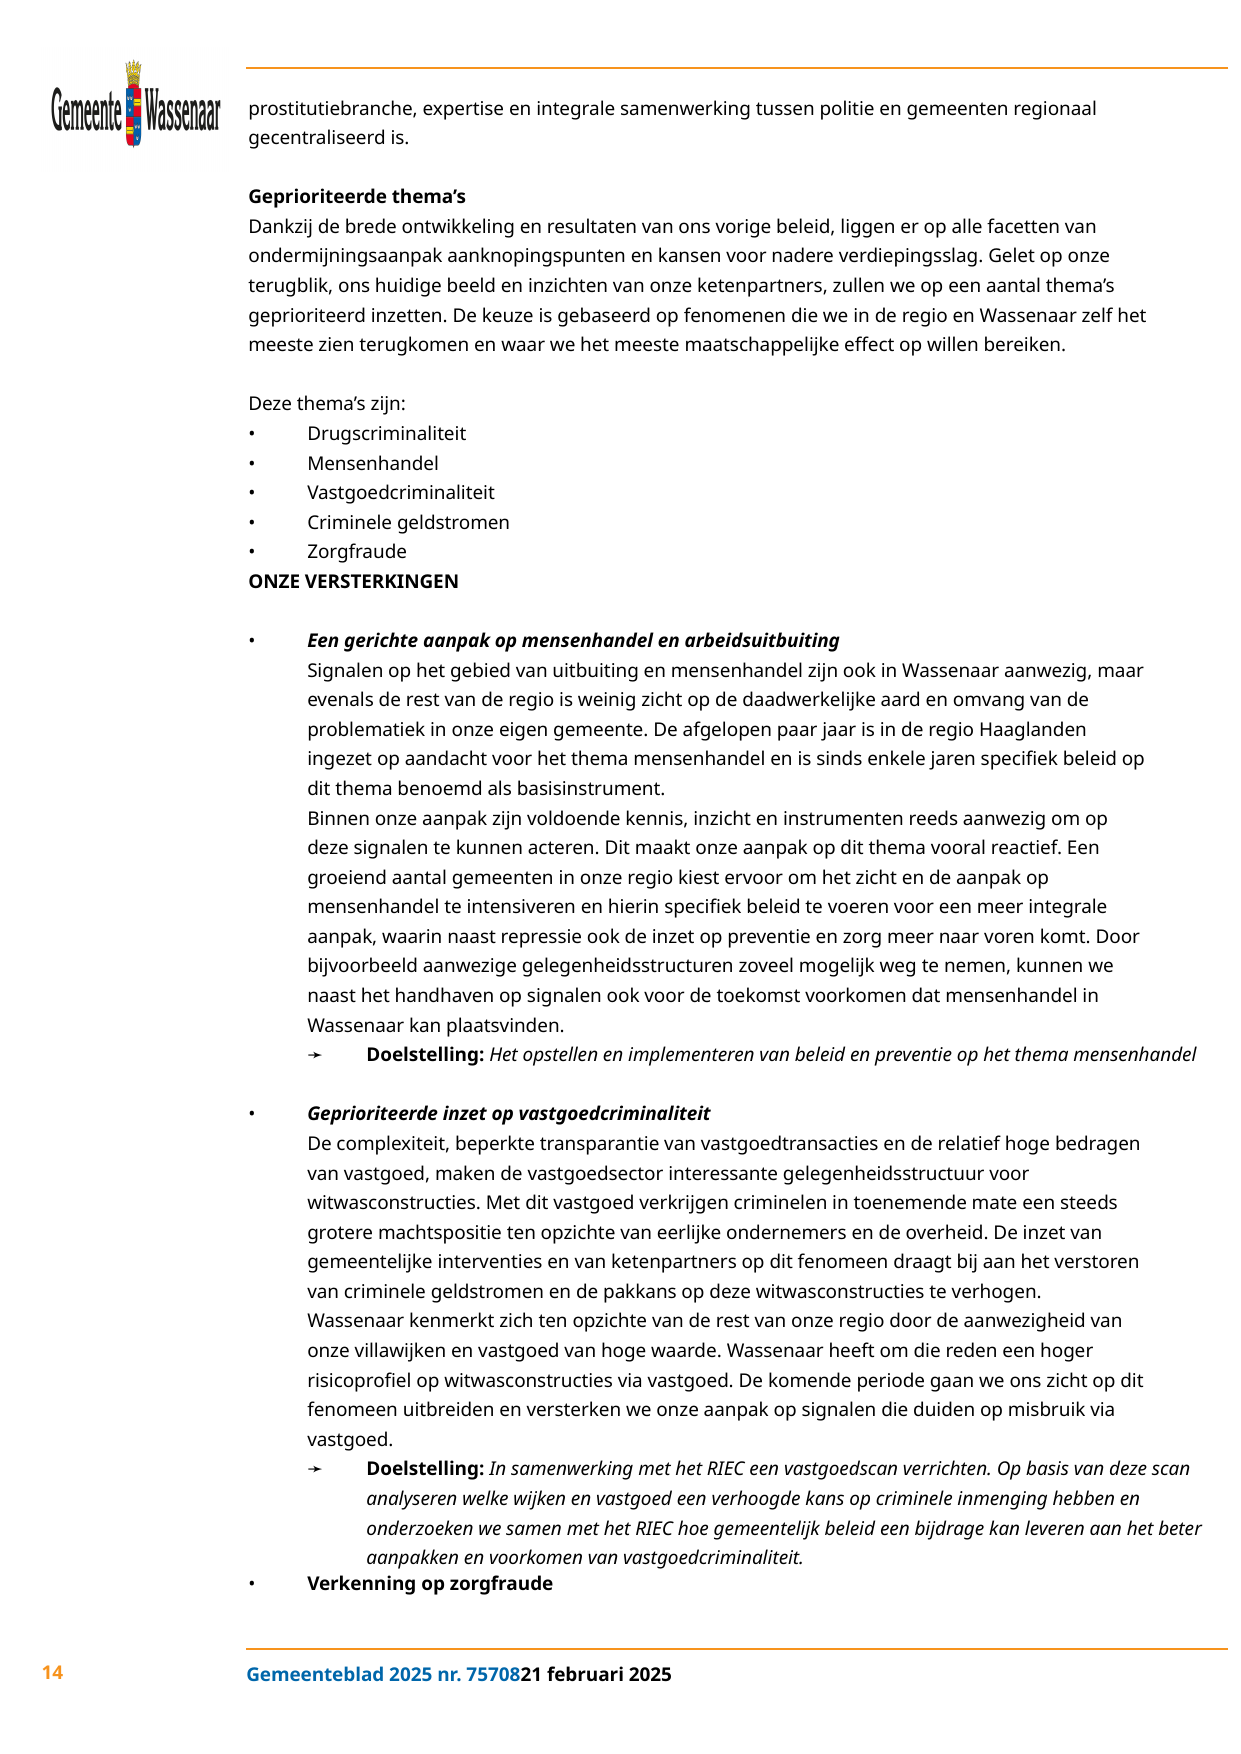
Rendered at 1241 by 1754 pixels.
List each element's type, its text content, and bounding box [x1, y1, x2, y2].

list Geprioriteerde inzet op vastgoedcriminaliteit [248, 1101, 1152, 1126]
text Geprioriteerde thema’s [248, 183, 1152, 209]
list De complexiteit, beperkte transparantie van vastgoedtransacties en de relatief hoge bedragen van vastgoed, maken de vastgoedsector interessante gelegenheidsstructuur voor witwasconstructies. Met dit vastgoed verkrijgen criminelen in toenemende mate een steeds grotere machtspositie ten opzichte van eerlijke ondernemers en de overheid. De inzet van gemeentelijke interventies en van ketenpartners op dit fenomeen draagt bij aan het verstoren van criminele geldstromen en de pakkans op deze witwasconstructies te verhogen. [248, 1130, 1152, 1304]
list Verkenning op zorgfraude [248, 1570, 1152, 1596]
picture [41, 47, 231, 172]
list Vastgoedcriminaliteit [248, 479, 1152, 505]
list Criminele geldstromen [248, 509, 1152, 535]
text prostitutiebranche, expertise en integrale samenwerking tussen politie en gemeenten regionaal gecentraliseerd is. [248, 95, 1152, 150]
list Binnen onze aanpak zijn voldoende kennis, inzicht en instrumenten reeds aanwezig om op deze signalen te kunnen acteren. Dit maakt onze aanpak op dit thema vooral reactief. Een groeiend aantal gemeenten in onze regio kiest ervoor om het zicht en de aanpak op mensenhandel te intensiveren en hierin specifiek beleid te voeren voor een meer integrale aanpak, waarin naast repressie ook de inzet op preventie en zorg meer naar voren komt. Door bijvoorbeeld aanwezige gelegenheidsstructuren zoveel mogelijk weg te nemen, kunnen we naast het handhaven op signalen ook voor de toekomst voorkomen dat mensenhandel in Wassenaar kan plaatsvinden. [248, 805, 1152, 1038]
list Een gerichte aanpak op mensenhandel en arbeidsuitbuiting [248, 627, 1152, 653]
list Wassenaar kenmerkt zich ten opzichte van de rest van onze regio door de aanwezigheid van onze villawijken en vastgoed van hoge waarde. Wassenaar heeft om die reden een hoger risicoprofiel op witwasconstructies via vastgoed. De komende periode gaan we ons zicht op dit fenomeen uitbreiden en versterken we onze aanpak op signalen die duiden op misbruik via vastgoed. [248, 1308, 1152, 1452]
table_header Doelstelling: Het opstellen en implementeren van beleid en preventie op het thema mensenhandel [307, 1042, 1211, 1067]
list Drugscriminaliteit [248, 420, 1152, 446]
text ONZE VERSTERKINGEN [248, 568, 1152, 594]
table_header Doelstelling: In samenwerking met het RIEC een vastgoedscan verrichten. Op basis van deze scan analyseren welke wijken en vastgoed een verhoogde kans op criminele inmenging hebben en onderzoeken we samen met het RIEC hoe gemeentelijk beleid een bijdrage kan leveren aan het beter aanpakken en voorkomen van vastgoedcriminaliteit. [307, 1456, 1211, 1570]
text Deze thema’s zijn: [248, 391, 1152, 416]
list Signalen op het gebied van uitbuiting en mensenhandel zijn ook in Wassenaar aanwezig, maar evenals de rest van de regio is weinig zicht op de daadwerkelijke aard en omvang van de problematiek in onze eigen gemeente. De afgelopen paar jaar is in de regio Haaglanden ingezet op aandacht voor het thema mensenhandel en is sinds enkele jaren specifiek beleid op dit thema benoemd als basisinstrument. [248, 657, 1152, 801]
list Zorgfraude [248, 538, 1152, 564]
text Dankzij de brede ontwikkeling en resultaten van ons vorige beleid, liggen er op alle facetten van ondermijningsaanpak aanknopingspunten en kansen voor nadere verdiepingsslag. Gelet op onze terugblik, ons huidige beeld en inzichten van onze ketenpartners, zullen we op een aantal thema’s geprioriteerd inzetten. De keuze is gebaseerd op fenomenen die we in de regio en Wassenaar zelf het meeste zien terugkomen en waar we het meeste maatschappelijke effect op willen bereiken. [248, 213, 1152, 357]
list Mensenhandel [248, 450, 1152, 476]
